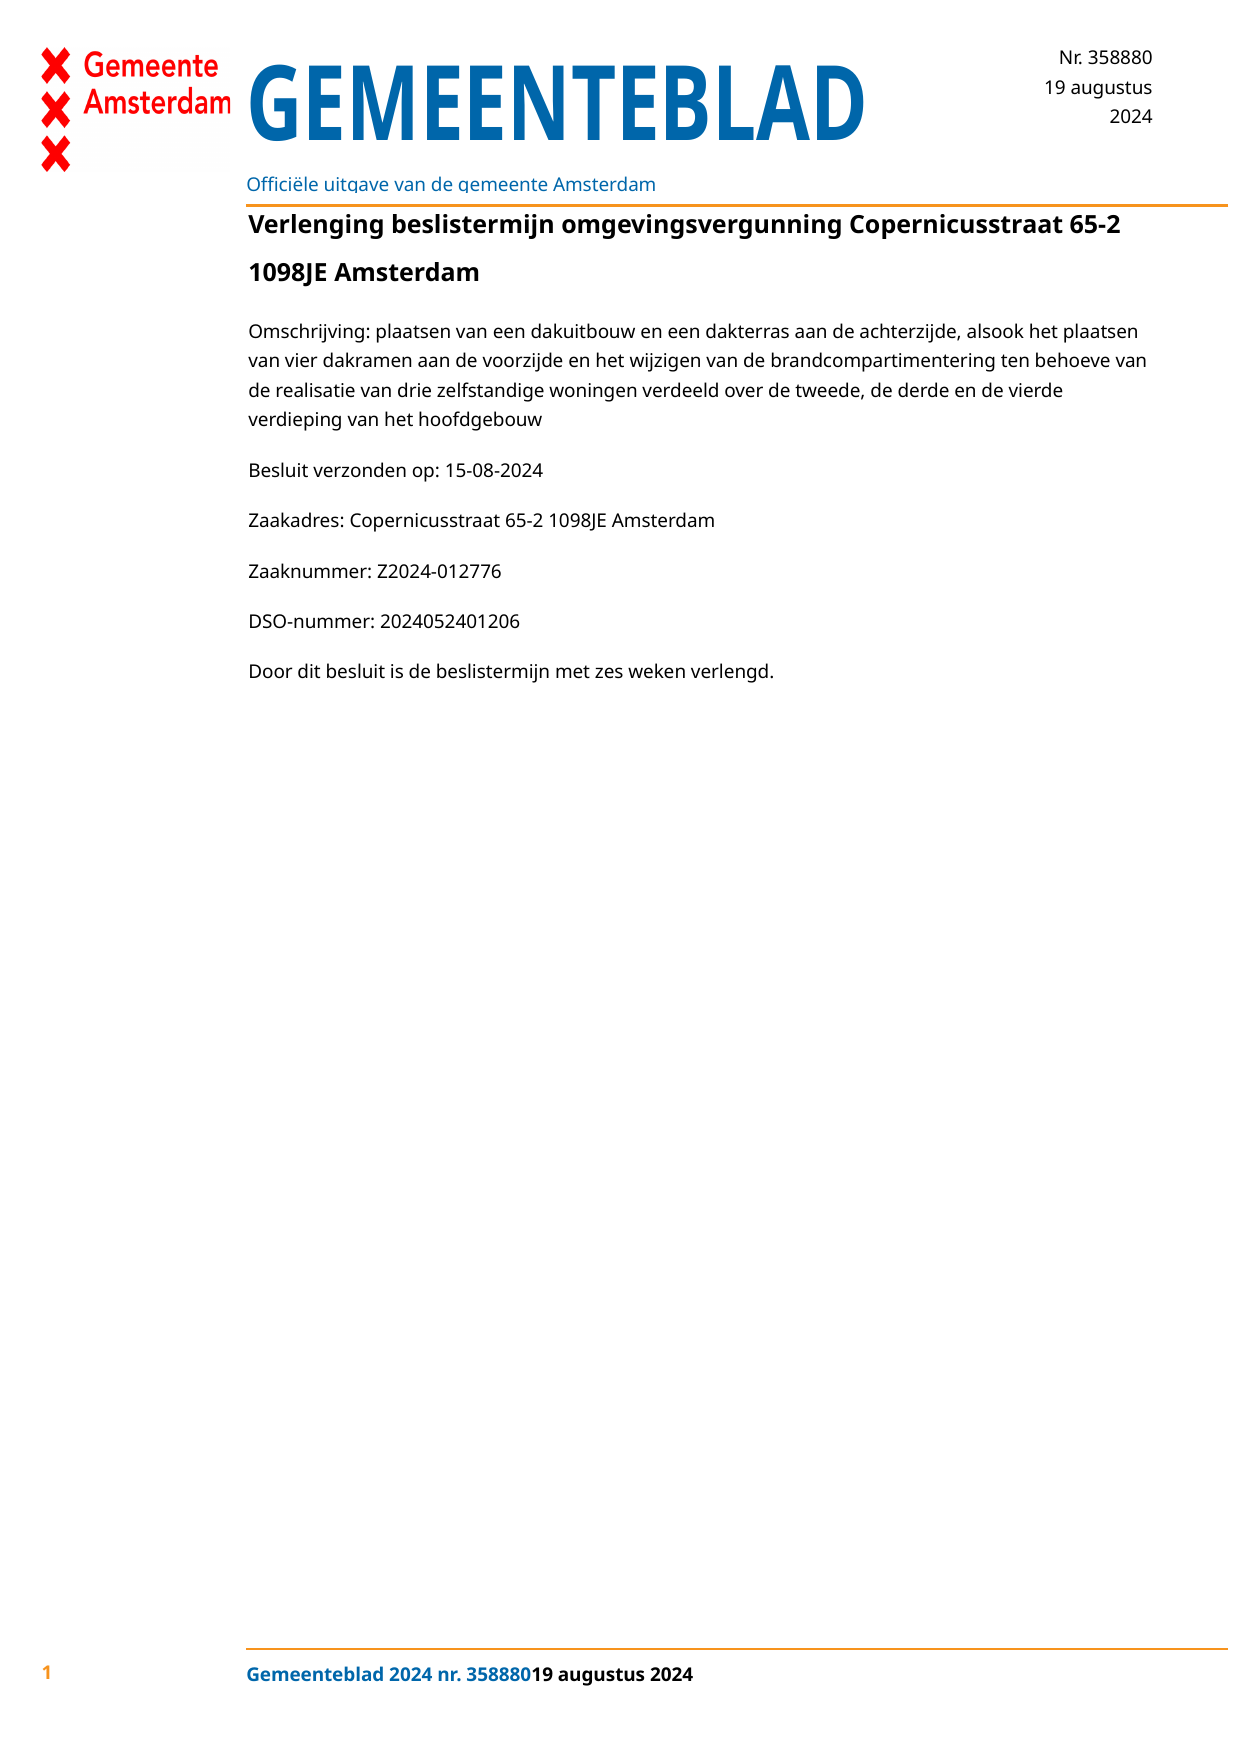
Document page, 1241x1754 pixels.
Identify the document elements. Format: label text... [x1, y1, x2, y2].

text Omschrijving: plaatsen van een dakuitbouw en een dakterras aan de achterzijde, alsook het plaatsen van vier dakramen aan de voorzijde en het wijzigen van de brandcompartimentering ten behoeve van de realisatie van drie zelfstandige woningen verdeeld over de tweede, de derde en de vierde verdieping van het hoofdgebouw [248, 318, 1152, 432]
text Door dit besluit is de beslistermijn met zes weken verlengd. [248, 659, 1152, 684]
text Verlenging beslistermijn omgevingsvergunning Copernicusstraat 65-2 1098JE Amsterdam [248, 207, 1152, 288]
text DSO-nummer: 2024052401206 [248, 608, 1152, 634]
text Besluit verzonden op: 15-08-2024 [248, 457, 1152, 483]
text Zaakadres: Copernicusstraat 65-2 1098JE Amsterdam [248, 507, 1152, 533]
text Zaaknummer: Z2024-012776 [248, 558, 1152, 584]
picture [41, 47, 231, 172]
